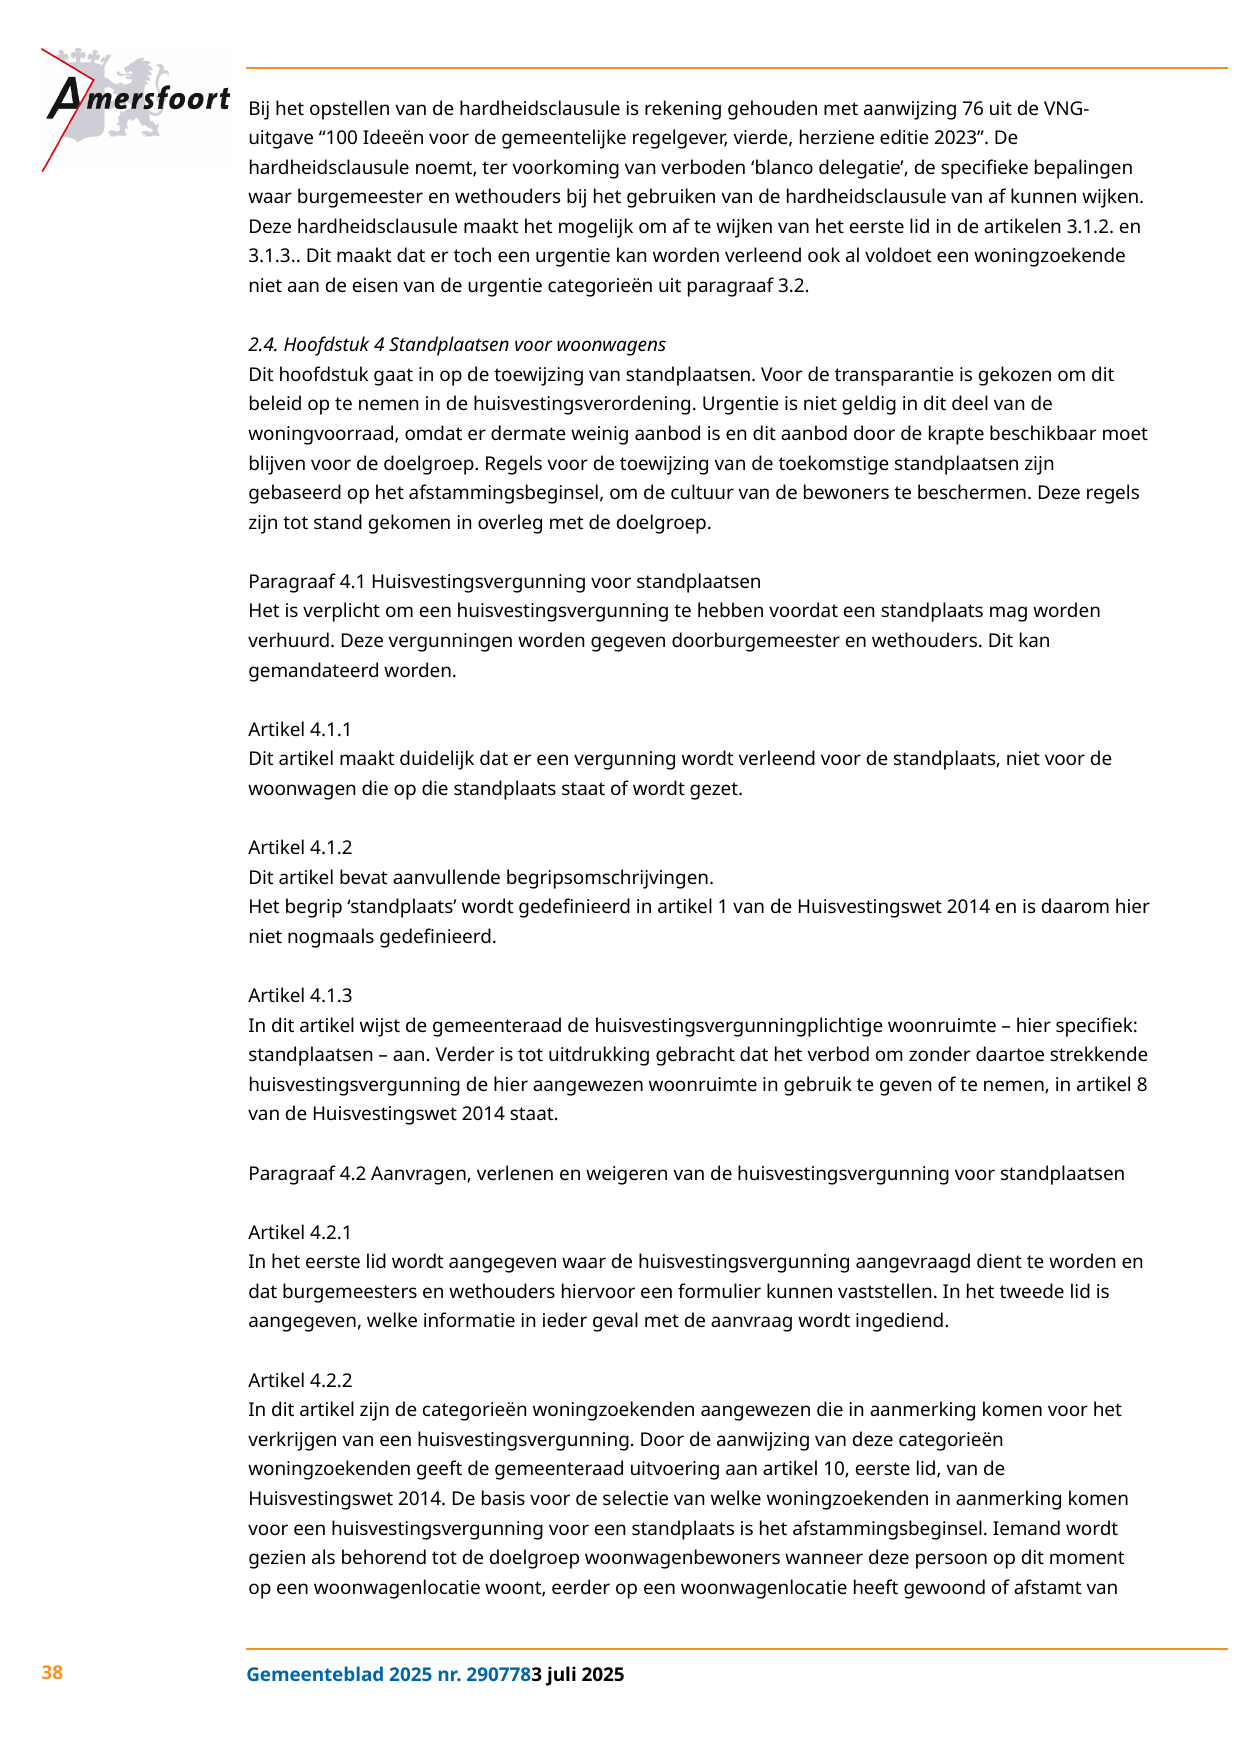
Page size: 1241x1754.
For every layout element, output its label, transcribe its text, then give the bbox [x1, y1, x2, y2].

text Artikel 4.1.2 [248, 834, 1152, 860]
picture [41, 47, 231, 172]
text In dit artikel zijn de categorieën woningzoekenden aangewezen die in aanmerking komen voor het verkrijgen van een huisvestingsvergunning. Door de aanwijzing van deze categorieën woningzoekenden geeft de gemeenteraad uitvoering aan artikel 10, eerste lid, van de Huisvestingswet 2014. De basis voor de selectie van welke woningzoekenden in aanmerking komen voor een huisvestingsvergunning voor een standplaats is het afstammingsbeginsel. Iemand wordt gezien als behorend tot de doelgroep woonwagenbewoners wanneer deze persoon op dit moment op een woonwagenlocatie woont, eerder op een woonwagenlocatie heeft gewoond of afstamt van [248, 1396, 1152, 1600]
text Het begrip ‘standplaats’ wordt gedefinieerd in artikel 1 van de Huisvestingswet 2014 en is daarom hier niet nogmaals gedefinieerd. [248, 893, 1152, 949]
text Paragraaf 4.2 Aanvragen, verlenen en weigeren van de huisvestingsvergunning voor standplaatsen [248, 1160, 1152, 1186]
text Paragraaf 4.1 Huisvestingsvergunning voor standplaatsen [248, 568, 1152, 594]
text Artikel 4.2.2 [248, 1367, 1152, 1393]
text Artikel 4.1.3 [248, 982, 1152, 1008]
text In dit artikel wijst de gemeenteraad de huisvestingsvergunningplichtige woonruimte – hier specifiek: standplaatsen – aan. Verder is tot uitdrukking gebracht dat het verbod om zonder daartoe strekkende huisvestingsvergunning de hier aangewezen woonruimte in gebruik te geven of te nemen, in artikel 8 van de Huisvestingswet 2014 staat. [248, 1012, 1152, 1126]
text Dit artikel maakt duidelijk dat er een vergunning wordt verleend voor de standplaats, niet voor de woonwagen die op die standplaats staat of wordt gezet. [248, 746, 1152, 801]
text 2.4. Hoofdstuk 4 Standplaatsen voor woonwagens [248, 331, 1152, 357]
text In het eerste lid wordt aangegeven waar de huisvestingsvergunning aangevraagd dient te worden en dat burgemeesters en wethouders hiervoor een formulier kunnen vaststellen. In het tweede lid is aangegeven, welke informatie in ieder geval met de aanvraag wordt ingediend. [248, 1248, 1152, 1333]
text Artikel 4.2.1 [248, 1219, 1152, 1245]
text Dit hoofdstuk gaat in op de toewijzing van standplaatsen. Voor de transparantie is gekozen om dit beleid op te nemen in de huisvestingsverordening. Urgentie is niet geldig in dit deel van de woningvoorraad, omdat er dermate weinig aanbod is en dit aanbod door de krapte beschikbaar moet blijven voor de doelgroep. Regels voor de toewijzing van de toekomstige standplaatsen zijn gebaseerd op het afstammingsbeginsel, om de cultuur van de bewoners te beschermen. Deze regels zijn tot stand gekomen in overleg met de doelgroep. [248, 361, 1152, 535]
text Het is verplicht om een huisvestingsvergunning te hebben voordat een standplaats mag worden verhuurd. Deze vergunningen worden gegeven doorburgemeester en wethouders. Dit kan gemandateerd worden. [248, 598, 1152, 683]
text Bij het opstellen van de hardheidsclausule is rekening gehouden met aanwijzing 76 uit de VNG-uitgave “100 Ideeën voor de gemeentelijke regelgever, vierde, herziene editie 2023”. De hardheidsclausule noemt, ter voorkoming van verboden ‘blanco delegatie’, de specifieke bepalingen waar burgemeester en wethouders bij het gebruiken van de hardheidsclausule van af kunnen wijken. Deze hardheidsclausule maakt het mogelijk om af te wijken van het eerste lid in de artikelen 3.1.2. en 3.1.3.. Dit maakt dat er toch een urgentie kan worden verleend ook al voldoet een woningzoekende niet aan de eisen van de urgentie categorieën uit paragraaf 3.2. [248, 95, 1152, 298]
text Artikel 4.1.1 [248, 716, 1152, 742]
text Dit artikel bevat aanvullende begripsomschrijvingen. [248, 864, 1152, 890]
